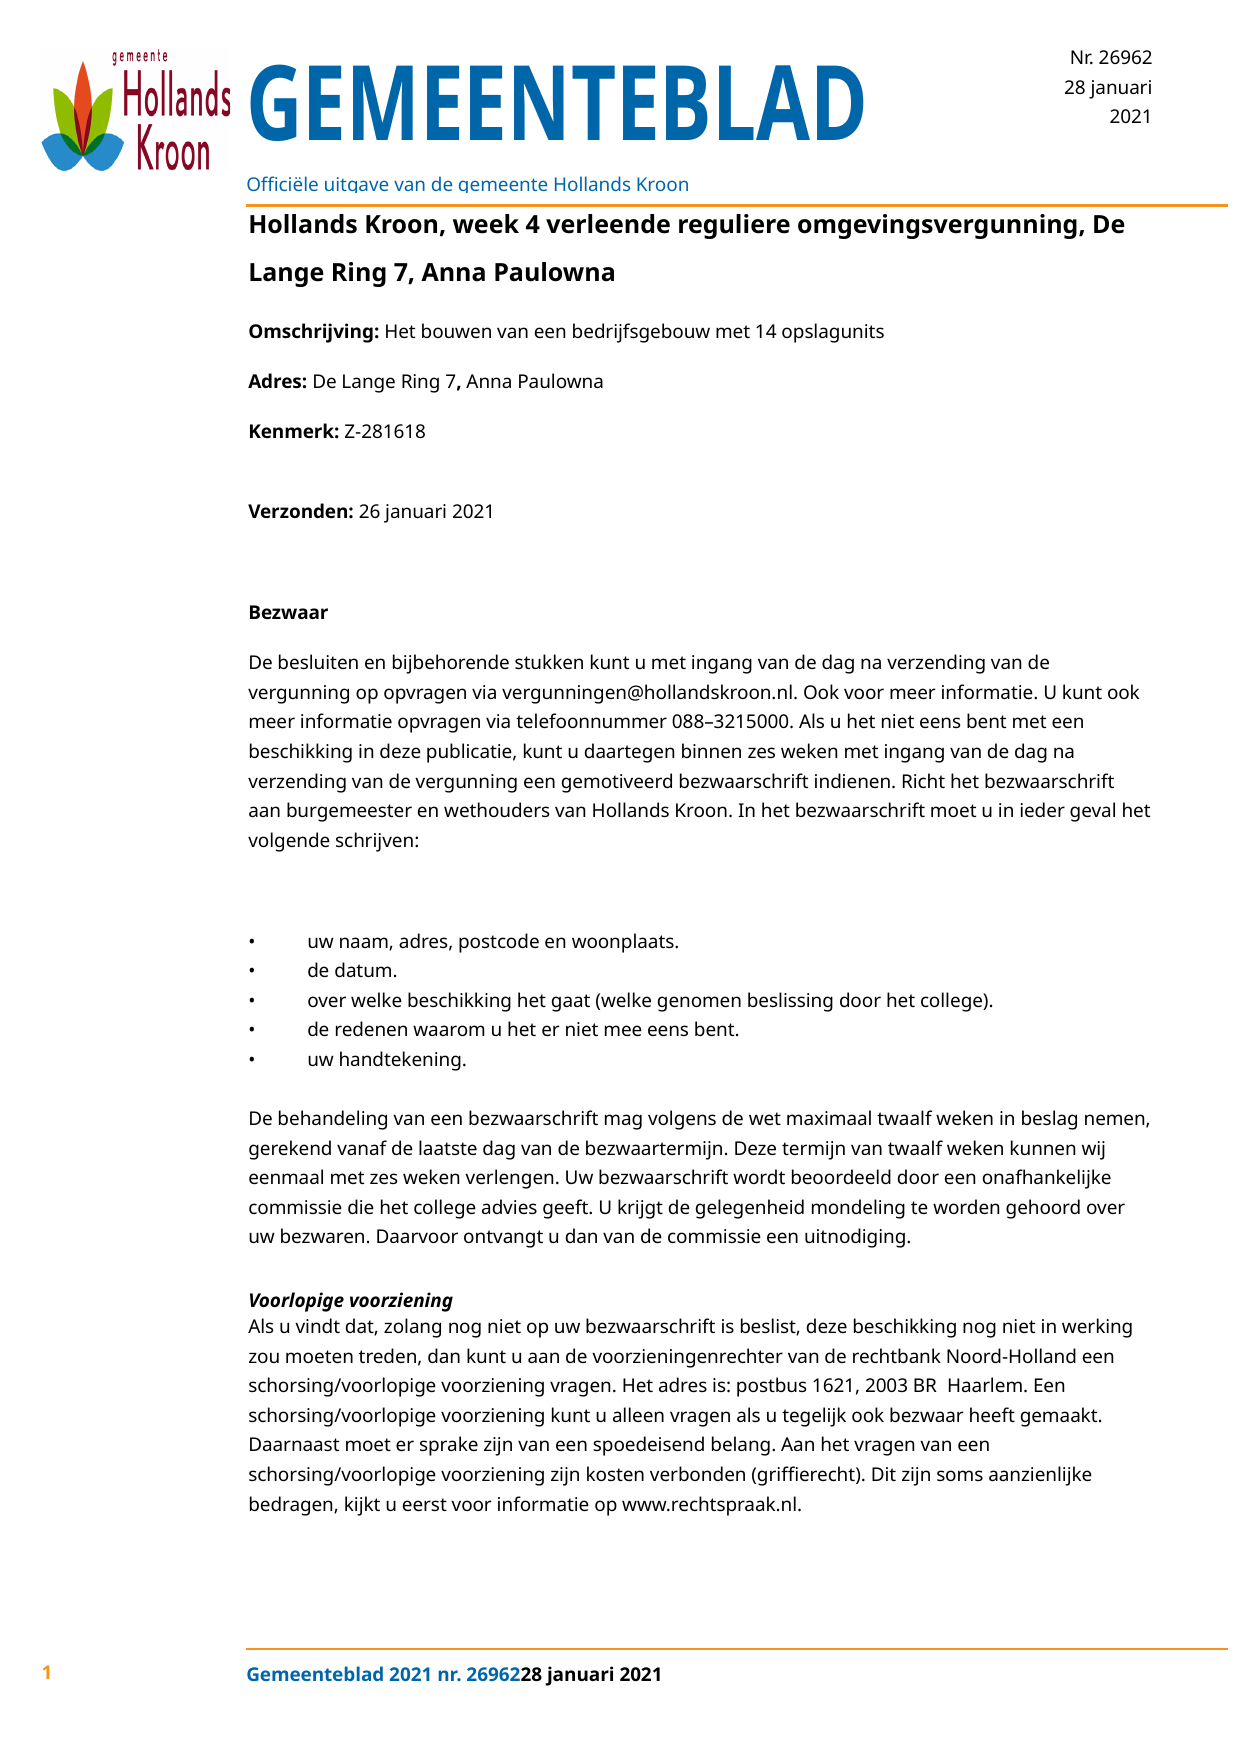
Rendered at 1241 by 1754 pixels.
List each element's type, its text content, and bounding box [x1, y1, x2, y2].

list de datum. [248, 957, 1152, 983]
text Verzonden: 26 januari 2021 [248, 498, 1152, 524]
list uw naam, adres, postcode en woonplaats. [248, 928, 1152, 953]
text De behandeling van een bezwaarschrift mag volgens de wet maximaal twaalf weken in beslag nemen, gerekend vanaf de laatste dag van de bezwaartermijn. Deze termijn van twaalf weken kunnen wij eenmaal met zes weken verlengen. Uw bezwaarschrift wordt beoordeeld door een onafhankelijke commissie die het college advies geeft. U krijgt de gelegenheid mondeling te worden gehoord over uw bezwaren. Daarvoor ontvangt u dan van de commissie een uitnodiging. [248, 1105, 1152, 1249]
list de redenen waarom u het er niet mee eens bent. [248, 1017, 1152, 1042]
text Kenmerk: Z-281618 [248, 419, 1152, 444]
text De besluiten en bijbehorende stukken kunt u met ingang van de dag na verzending van de vergunning op opvragen via vergunningen@hollandskroon.nl. Ook voor meer informatie. U kunt ook meer informatie opvragen via telefoonnummer 088–3215000. Als u het niet eens bent met een beschikking in deze publicatie, kunt u daartegen binnen zes weken met ingang van de dag na verzending van de vergunning een gemotiveerd bezwaarschrift indienen. Richt het bezwaarschrift aan burgemeester en wethouders van Hollands Kroon. In het bezwaarschrift moet u in ieder geval het volgende schrijven: [248, 649, 1152, 853]
picture [41, 47, 231, 172]
text Als u vindt dat, zolang nog niet op uw bezwaarschrift is beslist, deze beschikking nog niet in werking zou moeten treden, dan kunt u aan de voorzieningenrechter van de rechtbank Noord-Holland een schorsing/voorlopige voorziening vragen. Het adres is: postbus 1621, 2003 BR Haarlem. Een schorsing/voorlopige voorziening kunt u alleen vragen als u tegelijk ook bezwaar heeft gemaakt. Daarnaast moet er sprake zijn van een spoedeisend belang. Aan het vragen van een schorsing/voorlopige voorziening zijn kosten verbonden (griffierecht). Dit zijn soms aanzienlijke bedragen, kijkt u eerst voor informatie op www.rechtspraak.nl. [248, 1313, 1152, 1517]
list uw handtekening. [248, 1046, 1152, 1072]
text Omschrijving: Het bouwen van een bedrijfsgebouw met 14 opslagunits [248, 318, 1152, 344]
text Bezwaar [248, 599, 1152, 625]
text Voorlopige voorziening [248, 1288, 1152, 1313]
text Adres: De Lange Ring 7, Anna Paulowna [248, 368, 1152, 394]
table_header [248, 469, 700, 495]
table_header [700, 469, 1152, 495]
list over welke beschikking het gaat (welke genomen beslissing door het college). [248, 987, 1152, 1013]
text Hollands Kroon, week 4 verleende reguliere omgevingsvergunning, De Lange Ring 7, Anna Paulowna [248, 207, 1152, 288]
